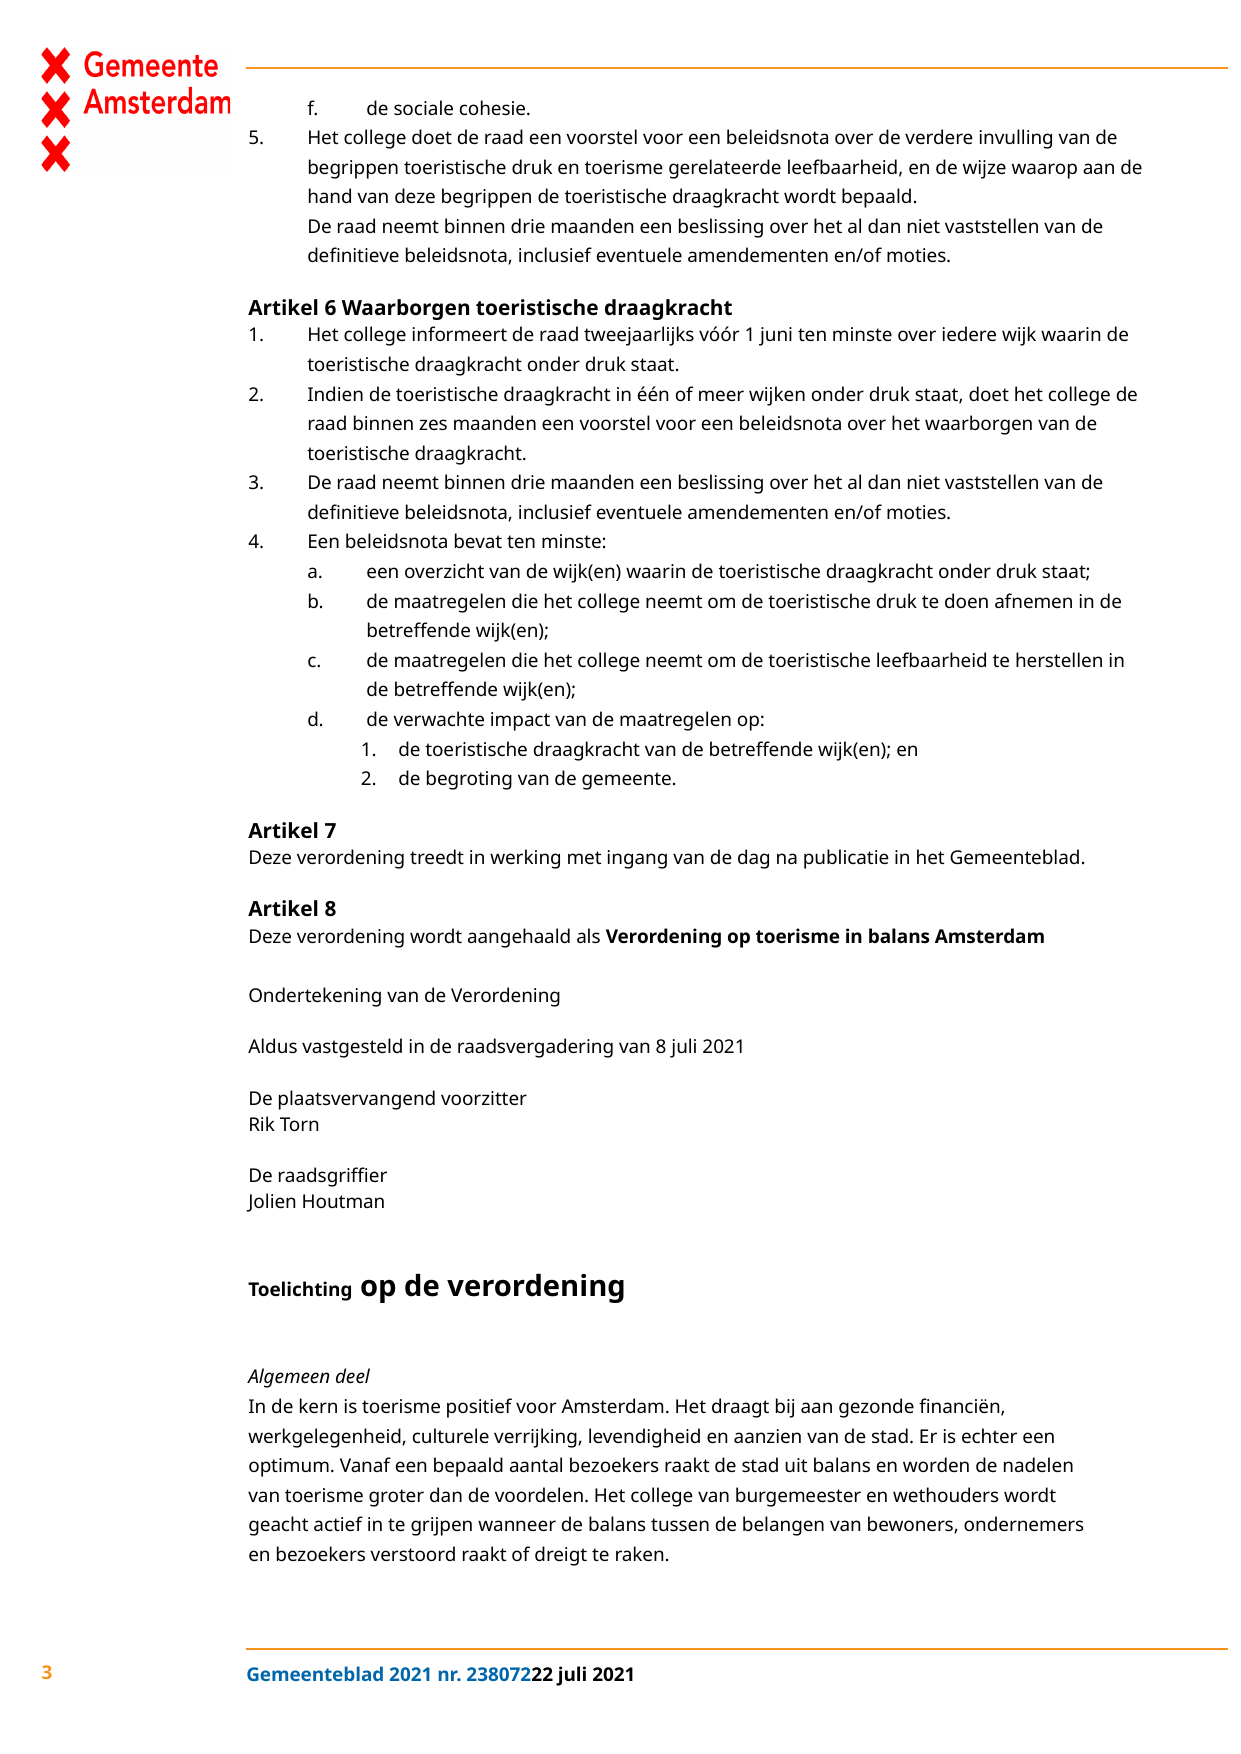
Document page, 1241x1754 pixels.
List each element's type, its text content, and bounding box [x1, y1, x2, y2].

text Aldus vastgesteld in de raadsvergadering van 8 juli 2021 [248, 1034, 1152, 1059]
text Artikel 7 [248, 816, 1152, 844]
text Rik Torn [248, 1111, 1152, 1137]
list Indien de toeristische draagkracht in één of meer wijken onder druk staat, doet het college de raad binnen zes maanden een voorstel voor een beleidsnota over het waarborgen van de toeristische draagkracht. [248, 381, 1152, 466]
text geacht actief in te grijpen wanneer de balans tussen de belangen van bewoners, ondernemers [248, 1512, 1152, 1537]
text Deze verordening wordt aangehaald als Verordening op toerisme in balans Amsterdam [248, 923, 1152, 949]
text van toerisme groter dan de voordelen. Het college van burgemeester en wethouders wordt [248, 1482, 1152, 1508]
text Ondertekening van de Verordening [248, 982, 1152, 1008]
picture [41, 47, 231, 172]
list de begroting van de gemeente. [361, 765, 1152, 791]
list de toeristische draagkracht van de betreffende wijk(en); en [361, 736, 1152, 761]
text optimum. Vanaf een bepaald aantal bezoekers raakt de stad uit balans en worden de nadelen [248, 1452, 1152, 1478]
list de maatregelen die het college neemt om de toeristische druk te doen afnemen in de betreffende wijk(en); [307, 588, 1152, 643]
list de verwachte impact van de maatregelen op: [307, 706, 1152, 732]
list een overzicht van de wijk(en) waarin de toeristische draagkracht onder druk staat; [307, 558, 1152, 584]
text Algemeen deel [248, 1364, 1152, 1389]
list Een beleidsnota bevat ten minste: [248, 529, 1152, 554]
list de sociale cohesie. [307, 95, 1152, 121]
text De raadsgriffier [248, 1162, 1152, 1188]
text Toelichting op de verordening [248, 1265, 1152, 1305]
list Het college informeert de raad tweejaarlijks vóór 1 juni ten minste over iedere wijk waarin de toeristische draagkracht onder druk staat. [248, 322, 1152, 377]
text en bezoekers verstoord raakt of dreigt te raken. [248, 1541, 1152, 1567]
list Het college doet de raad een voorstel voor een beleidsnota over de verdere invulling van de begrippen toeristische druk en toerisme gerelateerde leefbaarheid, en de wijze waarop aan de hand van deze begrippen de toeristische draagkracht wordt bepaald. [248, 124, 1152, 209]
list de maatregelen die het college neemt om de toeristische leefbaarheid te herstellen in de betreffende wijk(en); [307, 647, 1152, 702]
text Artikel 6 Waarborgen toeristische draagkracht [248, 293, 1152, 322]
text De plaatsvervangend voorzitter [248, 1085, 1152, 1111]
text In de kern is toerisme positief voor Amsterdam. Het draagt bij aan gezonde financiën, werkgelegenheid, culturele verrijking, levendigheid en aanzien van de stad. Er is echter een [248, 1393, 1152, 1448]
text Deze verordening treedt in werking met ingang van de dag na publicatie in het Gemeenteblad. [248, 844, 1152, 870]
list De raad neemt binnen drie maanden een beslissing over het al dan niet vaststellen van de definitieve beleidsnota, inclusief eventuele amendementen en/of moties. [248, 213, 1152, 268]
text Jolien Houtman [248, 1188, 1152, 1214]
list De raad neemt binnen drie maanden een beslissing over het al dan niet vaststellen van de definitieve beleidsnota, inclusief eventuele amendementen en/of moties. [248, 469, 1152, 525]
text Artikel 8 [248, 894, 1152, 923]
